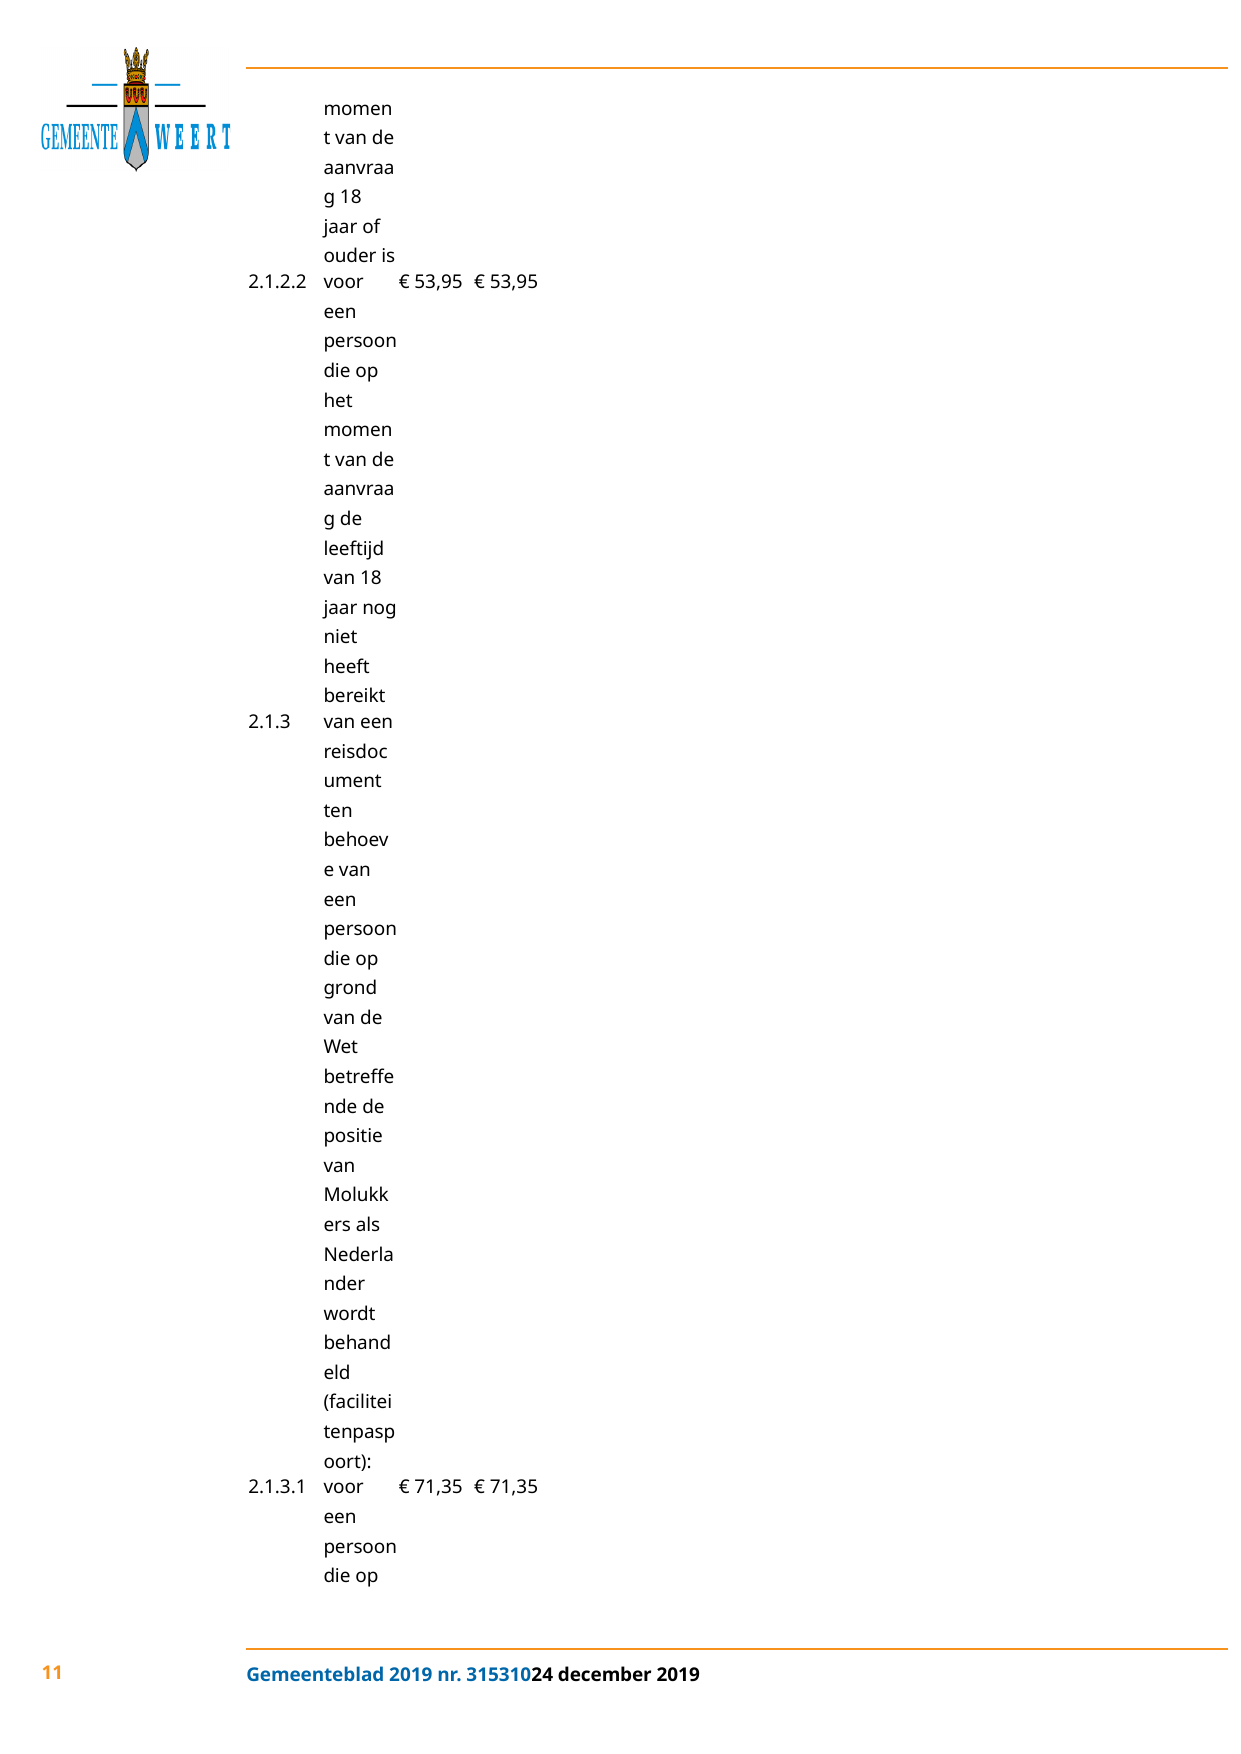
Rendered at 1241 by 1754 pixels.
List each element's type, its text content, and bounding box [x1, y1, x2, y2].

table_cell € 53,95 [399, 269, 474, 708]
table_cell [399, 708, 474, 1474]
table_cell 2.1.3 [248, 708, 323, 1474]
table_cell 2.1.2.2 [248, 269, 323, 708]
table_cell € 71,35 [474, 1474, 549, 1588]
table_cell van een reisdocument ten behoeve van een persoon die op grond van de Wet betreffende de positie van Molukkers als Nederlander wordt behandeld (faciliteitenpaspoort): [323, 708, 398, 1474]
table_cell [474, 95, 549, 268]
table_cell moment van de aanvraag 18 jaar of ouder is [323, 95, 398, 268]
table_cell [399, 95, 474, 268]
picture [41, 47, 231, 172]
table_cell € 71,35 [399, 1474, 474, 1588]
table_cell [474, 708, 549, 1474]
table_cell voor een persoon die op het moment van de aanvraag de leeftijd van 18 jaar nog niet heeft bereikt [323, 269, 398, 708]
table_cell [248, 95, 323, 268]
table_cell € 53,95 [474, 269, 549, 708]
table_cell voor een persoon die op [323, 1474, 398, 1588]
table_cell 2.1.3.1 [248, 1474, 323, 1588]
